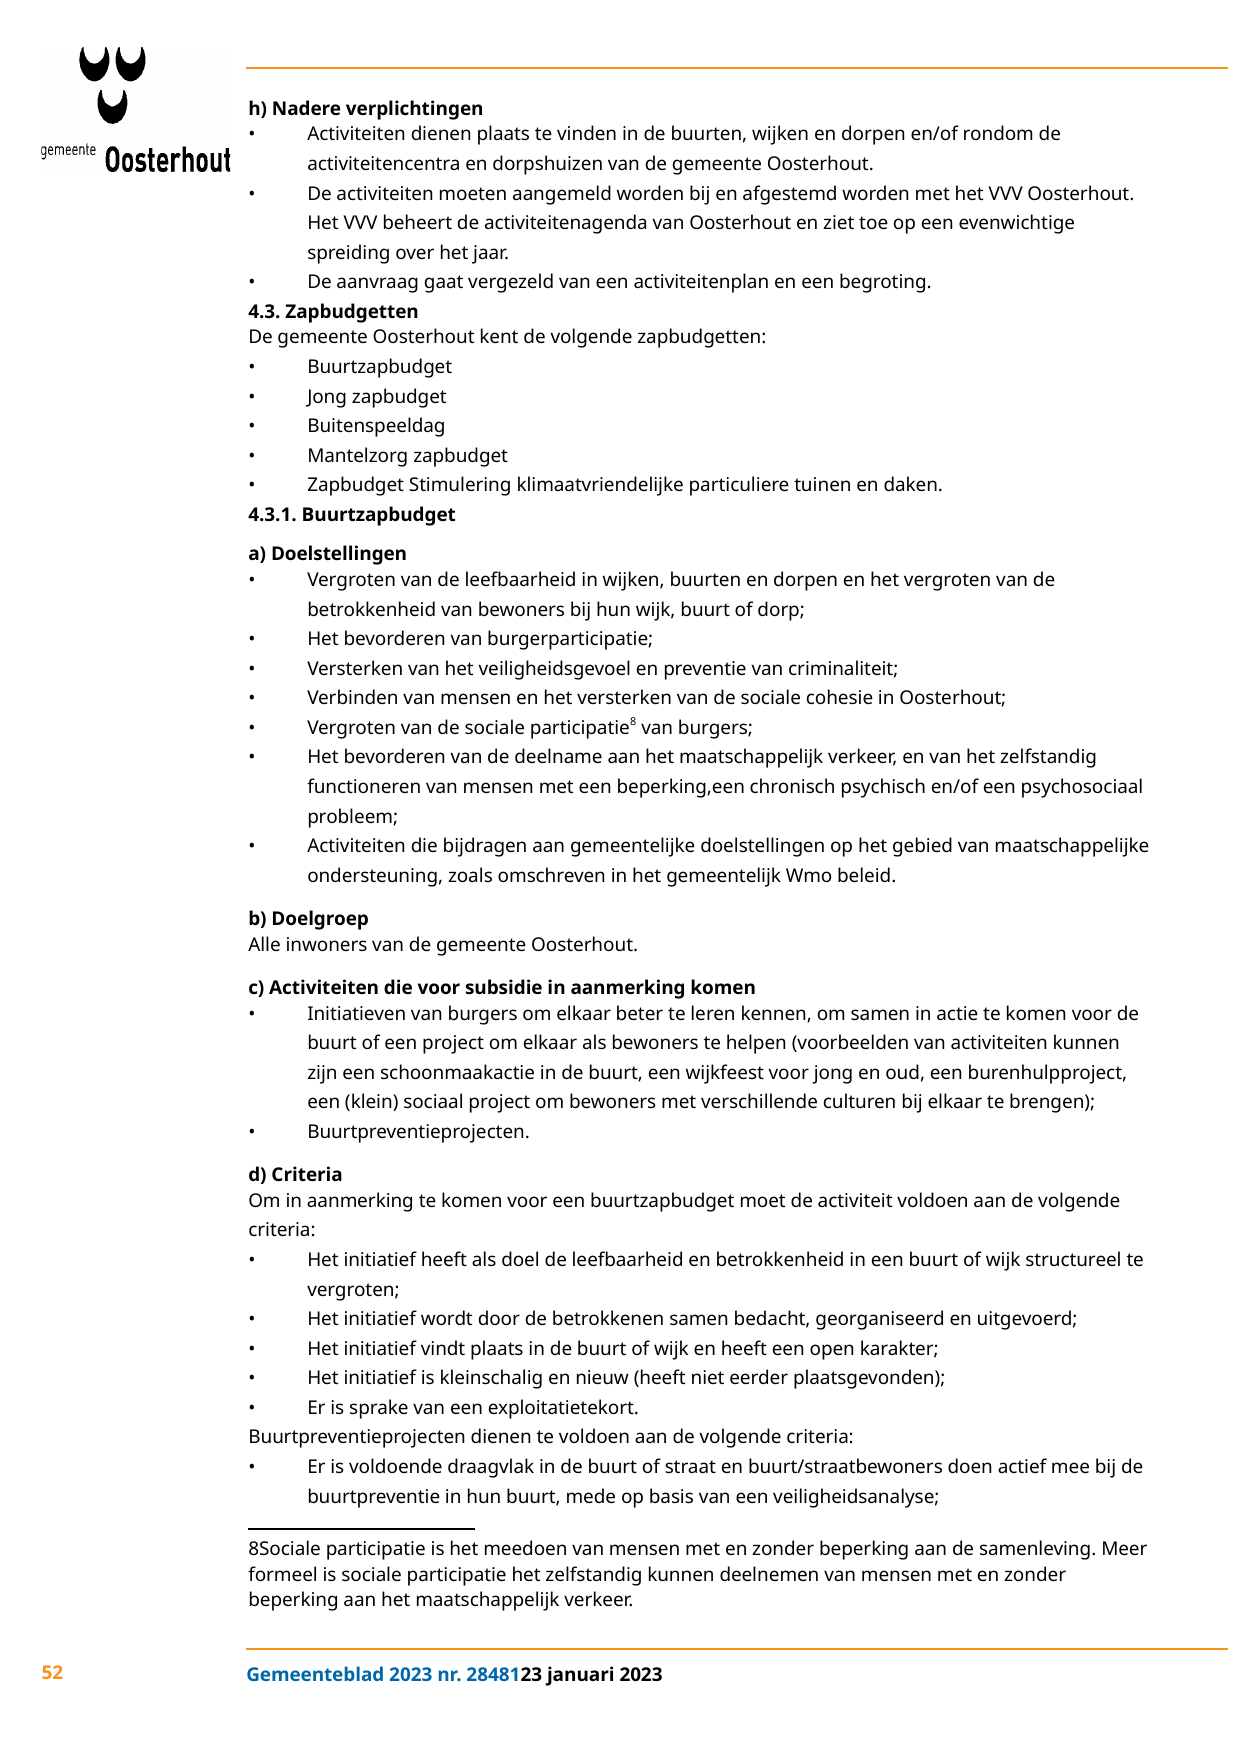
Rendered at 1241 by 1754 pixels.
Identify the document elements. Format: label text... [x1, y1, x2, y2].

list Het bevorderen van burgerparticipatie; [248, 625, 1152, 651]
list Vergroten van de leefbaarheid in wijken, buurten en dorpen en het vergroten van de betrokkenheid van bewoners bij hun wijk, buurt of dorp; [248, 566, 1152, 622]
text Buurtpreventieprojecten dienen te voldoen aan de volgende criteria: [248, 1424, 1152, 1449]
list Zapbudget Stimulering klimaatvriendelijke particuliere tuinen en daken. [248, 472, 1152, 497]
text a) Doelstellingen [248, 541, 1152, 566]
text h) Nadere verplichtingen [248, 95, 1152, 121]
list Sociale participatie is het meedoen van mensen met en zonder beperking aan de samenleving. Meer formeel is sociale participatie het zelfstandig kunnen deelnemen van mensen met en zonder beperking aan het maatschappelijk verkeer. [248, 1535, 1152, 1612]
list Er is voldoende draagvlak in de buurt of straat en buurt/straatbewoners doen actief mee bij de buurtpreventie in hun buurt, mede op basis van een veiligheidsanalyse; [248, 1453, 1152, 1508]
text 4.3.1. Buurtzapbudget [248, 501, 1152, 527]
text Alle inwoners van de gemeente Oosterhout. [248, 931, 1152, 957]
text b) Doelgroep [248, 905, 1152, 931]
list Buitenspeeldag [248, 412, 1152, 438]
list Verbinden van mensen en het versterken van de sociale cohesie in Oosterhout; [248, 684, 1152, 710]
list Activiteiten die bijdragen aan gemeentelijke doelstellingen op het gebied van maatschappelijke ondersteuning, zoals omschreven in het gemeentelijk Wmo beleid. [248, 832, 1152, 888]
list Mantelzorg zapbudget [248, 442, 1152, 468]
text d) Criteria [248, 1161, 1152, 1187]
list Het initiatief wordt door de betrokkenen samen bedacht, georganiseerd en uitgevoerd; [248, 1305, 1152, 1331]
list Buurtpreventieprojecten. [248, 1118, 1152, 1144]
text c) Activiteiten die voor subsidie in aanmerking komen [248, 974, 1152, 1000]
list Buurtzapbudget [248, 353, 1152, 379]
text Om in aanmerking te komen voor een buurtzapbudget moet de activiteit voldoen aan de volgende criteria: [248, 1187, 1152, 1242]
text De gemeente Oosterhout kent de volgende zapbudgetten: [248, 324, 1152, 349]
list Vergroten van de sociale participatie van burgers; [248, 714, 1152, 740]
list Het initiatief heeft als doel de leefbaarheid en betrokkenheid in een buurt of wijk structureel te vergroten; [248, 1246, 1152, 1301]
list Initiatieven van burgers om elkaar beter te leren kennen, om samen in actie te komen voor de buurt of een project om elkaar als bewoners te helpen (voorbeelden van activiteiten kunnen zijn een schoonmaakactie in de buurt, een wijkfeest voor jong en oud, een burenhulpproject, een (klein) sociaal project om bewoners met verschillende culturen bij elkaar te brengen); [248, 1000, 1152, 1114]
list Jong zapbudget [248, 383, 1152, 409]
list Het initiatief vindt plaats in de buurt of wijk en heeft een open karakter; [248, 1335, 1152, 1361]
list De aanvraag gaat vergezeld van een activiteitenplan en een begroting. [248, 268, 1152, 294]
list Het bevorderen van de deelname aan het maatschappelijk verkeer, en van het zelfstandig functioneren van mensen met een beperking,een chronisch psychisch en/of een psychosociaal probleem; [248, 744, 1152, 829]
list Het initiatief is kleinschalig en nieuw (heeft niet eerder plaatsgevonden); [248, 1364, 1152, 1390]
picture [41, 47, 231, 172]
list Versterken van het veiligheidsgevoel en preventie van criminaliteit; [248, 655, 1152, 681]
list Activiteiten dienen plaats te vinden in de buurten, wijken en dorpen en/of rondom de activiteitencentra en dorpshuizen van de gemeente Oosterhout. [248, 121, 1152, 176]
text 4.3. Zapbudgetten [248, 298, 1152, 324]
list De activiteiten moeten aangemeld worden bij en afgestemd worden met het VVV Oosterhout. Het VVV beheert de activiteitenagenda van Oosterhout en ziet toe op een evenwichtige spreiding over het jaar. [248, 180, 1152, 264]
list Er is sprake van een exploitatietekort. [248, 1394, 1152, 1420]
